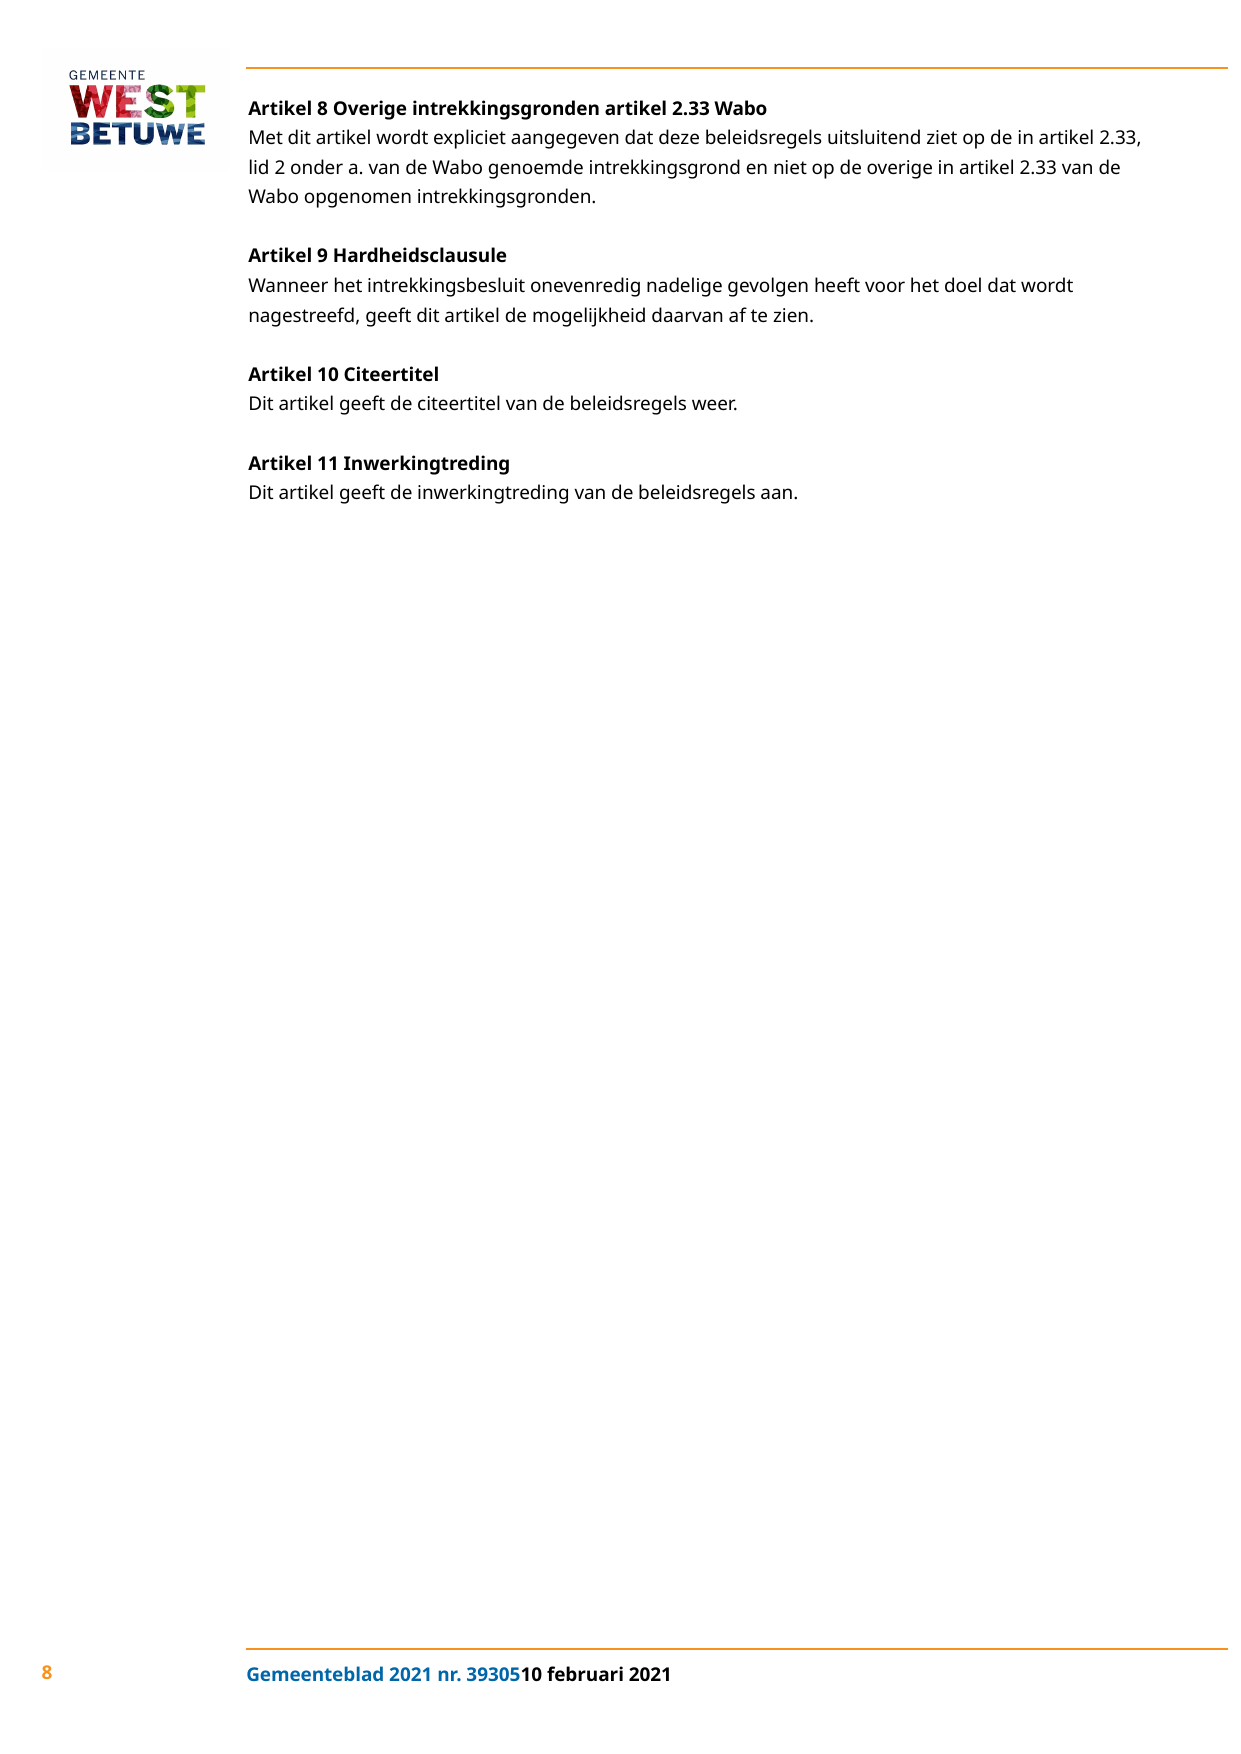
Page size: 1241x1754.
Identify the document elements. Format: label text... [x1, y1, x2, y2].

text Artikel 11 Inwerkingtreding [248, 450, 1152, 476]
text Wanneer het intrekkingsbesluit onevenredig nadelige gevolgen heeft voor het doel dat wordt nagestreefd, geeft dit artikel de mogelijkheid daarvan af te zien. [248, 272, 1152, 328]
text Dit artikel geeft de inwerkingtreding van de beleidsregels aan. [248, 479, 1152, 505]
text Dit artikel geeft de citeertitel van de beleidsregels weer. [248, 391, 1152, 416]
text Artikel 9 Hardheidsclausule [248, 243, 1152, 268]
text Met dit artikel wordt expliciet aangegeven dat deze beleidsregels uitsluitend ziet op de in artikel 2.33, lid 2 onder a. van de Wabo genoemde intrekkingsgrond en niet op de overige in artikel 2.33 van de Wabo opgenomen intrekkingsgronden. [248, 124, 1152, 209]
text Artikel 10 Citeertitel [248, 361, 1152, 387]
text Artikel 8 Overige intrekkingsgronden artikel 2.33 Wabo [248, 95, 1152, 121]
picture [41, 47, 231, 172]
